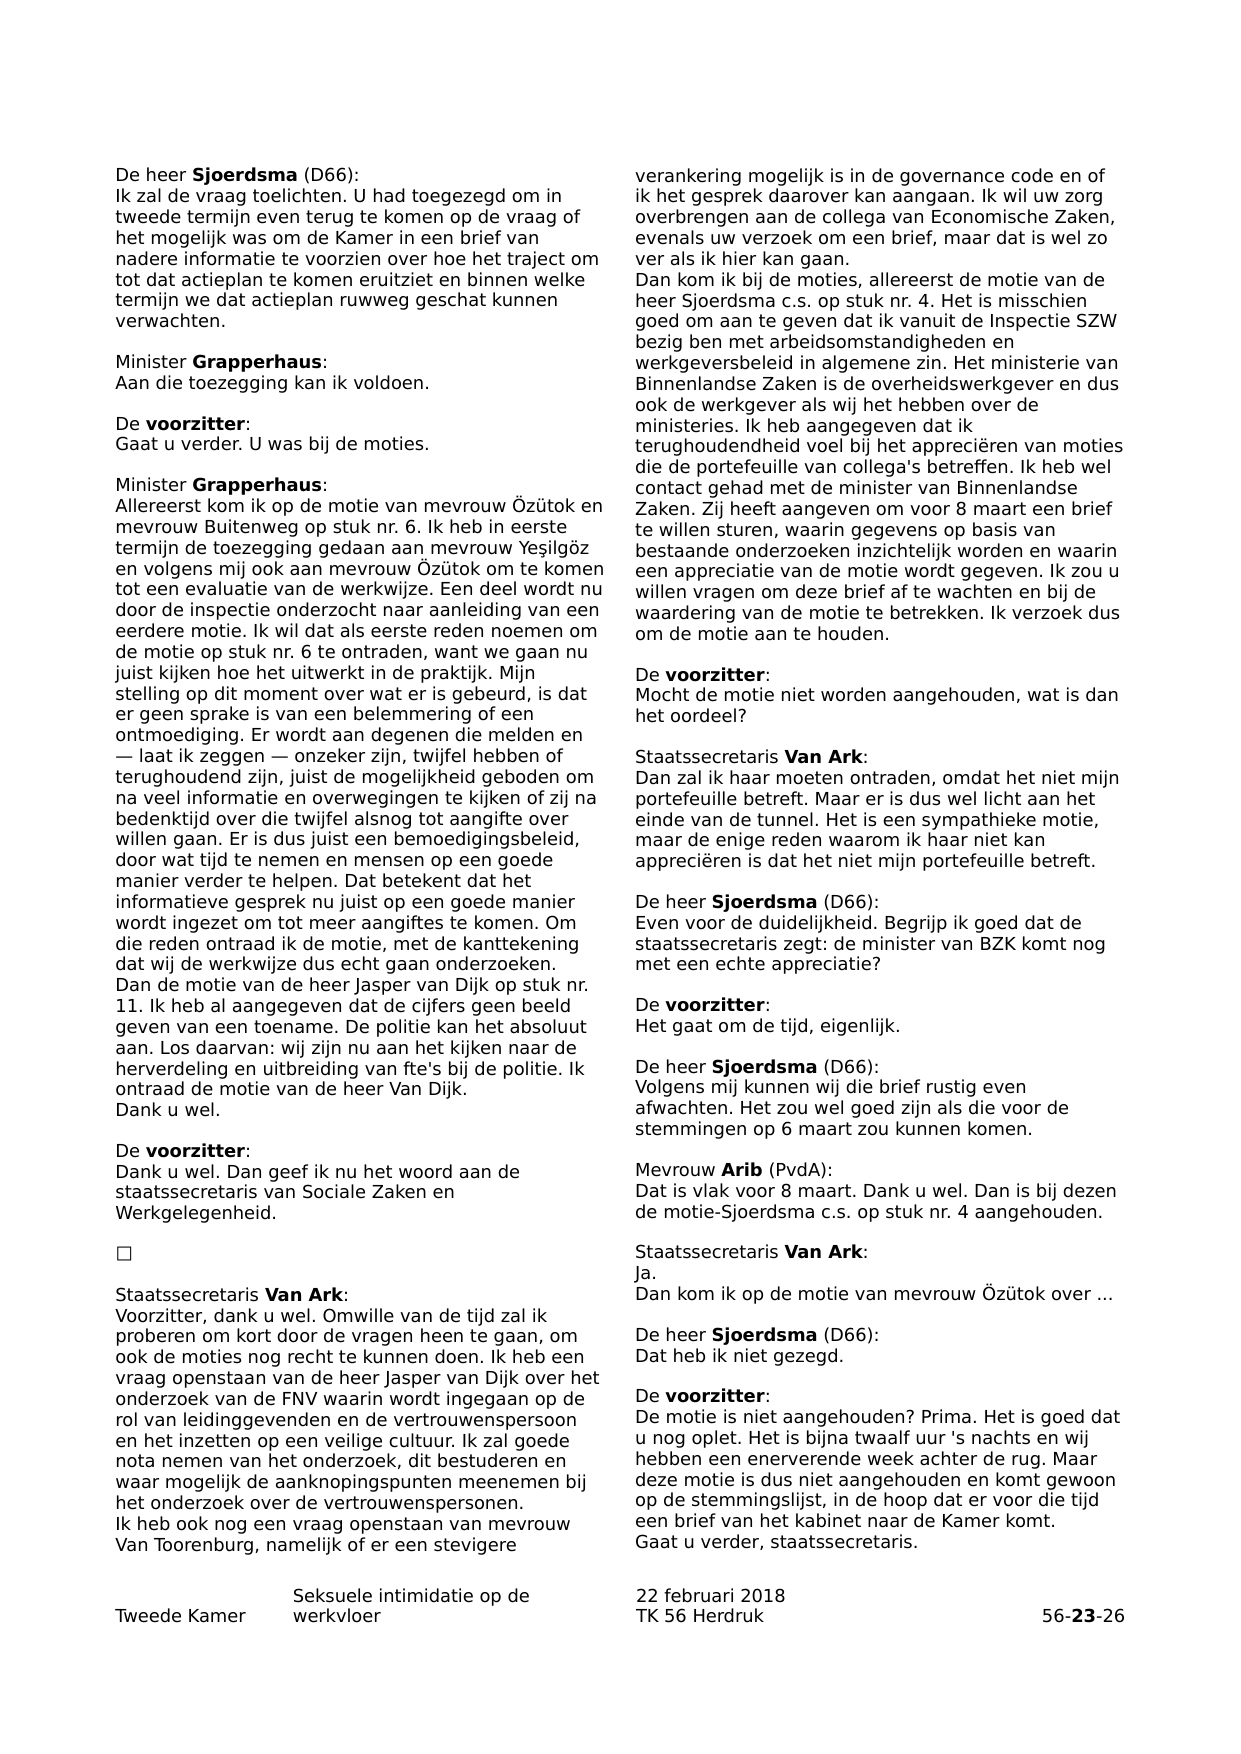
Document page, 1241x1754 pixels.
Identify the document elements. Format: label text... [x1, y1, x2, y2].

text Dank u wel. Dan geef ik nu het woord aan de staatssecretaris van Sociale Zaken en Werkgelegenheid. [115, 1161, 605, 1224]
text Mevrouw Arib (PvdA): [635, 1160, 1125, 1181]
text De heer Sjoerdsma (D66): [635, 892, 1125, 912]
text De heer Sjoerdsma (D66): [635, 1324, 1125, 1345]
text De voorzitter: [635, 664, 1125, 685]
text Ik heb ook nog een vraag openstaan van mevrouw Van Toorenburg, namelijk of er een stevigere [115, 1514, 605, 1555]
text Dan zal ik haar moeten ontraden, omdat het niet mijn portefeuille betreft. Maar er is dus wel licht aan het einde van de tunnel. Het is een sympathieke motie, maar de enige reden waarom ik haar niet kan appreciëren is dat het niet mijn portefeuille betreft. [635, 768, 1125, 872]
text Dat is vlak voor 8 maart. Dank u wel. Dan is bij dezen de motie-Sjoerdsma c.s. op stuk nr. 4 aangehouden. [635, 1181, 1125, 1222]
text De voorzitter: [635, 995, 1125, 1016]
text De voorzitter: [115, 1141, 605, 1161]
text Dank u wel. [115, 1100, 605, 1121]
text Allereerst kom ik op de motie van mevrouw Özütok en mevrouw Buitenweg op stuk nr. 6. Ik heb in eerste termijn de toezegging gedaan aan mevrouw Yeşilgöz en volgens mij ook aan mevrouw Özütok om te komen tot een evaluatie van de werkwijze. Een deel wordt nu door de inspectie onderzocht naar aanleiding van een eerdere motie. Ik wil dat als eerste reden noemen om de motie op stuk nr. 6 te ontraden, want we gaan nu juist kijken hoe het uitwerkt in de praktijk. Mijn stelling op dit moment over wat er is gebeurd, is dat er geen sprake is van een belemmering of een ontmoediging. Er wordt aan degenen die melden en — laat ik zeggen — onzeker zijn, twijfel hebben of terughoudend zijn, juist de mogelijkheid geboden om na veel informatie en overwegingen te kijken of zij na bedenktijd over die twijfel alsnog tot aangifte over willen gaan. Er is dus juist een bemoedigingsbeleid, door wat tijd te nemen en mensen op een goede manier verder te helpen. Dat betekent dat het informatieve gesprek nu juist op een goede manier wordt ingezet om tot meer aangiftes te komen. Om die reden ontraad ik de motie, met de kanttekening dat wij de werkwijze dus echt gaan onderzoeken. [115, 496, 605, 975]
text De heer Sjoerdsma (D66): [115, 165, 605, 186]
text De motie is niet aangehouden? Prima. Het is goed dat u nog oplet. Het is bijna twaalf uur 's nachts en wij hebben een enerverende week achter de rug. Maar deze motie is dus niet aangehouden en komt gewoon op de stemmingslijst, in de hoop dat er voor die tijd een brief van het kabinet naar de Kamer komt. [635, 1407, 1125, 1532]
text Het gaat om de tijd, eigenlijk. [635, 1016, 1125, 1037]
text Minister Grapperhaus: [115, 352, 605, 373]
text Dat heb ik niet gezegd. [635, 1345, 1125, 1366]
text De heer Sjoerdsma (D66): [635, 1057, 1125, 1077]
text Dan kom ik op de motie van mevrouw Özütok over ... [635, 1284, 1125, 1304]
text Dan de motie van de heer Jasper van Dijk op stuk nr. 11. Ik heb al aangegeven dat de cijfers geen beeld geven van een toename. De politie kan het absoluut aan. Los daarvan: wij zijn nu aan het kijken naar de herverdeling en uitbreiding van fte's bij de politie. Ik ontraad de motie van de heer Van Dijk. [115, 975, 605, 1100]
text Staatssecretaris Van Ark: [635, 747, 1125, 768]
text Volgens mij kunnen wij die brief rustig even afwachten. Het zou wel goed zijn als die voor de stemmingen op 6 maart zou kunnen komen. [635, 1077, 1125, 1140]
text Ik zal de vraag toelichten. U had toegezegd om in tweede termijn even terug te komen op de vraag of het mogelijk was om de Kamer in een brief van nadere informatie te voorzien over hoe het traject om tot dat actieplan te komen eruitziet en binnen welke termijn we dat actieplan ruwweg geschat kunnen verwachten. [115, 186, 605, 332]
text Staatssecretaris Van Ark: [115, 1285, 605, 1305]
text Mocht de motie niet worden aangehouden, wat is dan het oordeel? [635, 685, 1125, 727]
text Gaat u verder. U was bij de moties. [115, 434, 605, 455]
text Dan kom ik bij de moties, allereerst de motie van de heer Sjoerdsma c.s. op stuk nr. 4. Het is misschien goed om aan te geven dat ik vanuit de Inspectie SZW bezig ben met arbeidsomstandigheden en werkgeversbeleid in algemene zin. Het ministerie van Binnenlandse Zaken is de overheidswerkgever en dus ook de werkgever als wij het hebben over de ministeries. Ik heb aangegeven dat ik terughoudendheid voel bij het appreciëren van moties die de portefeuille van collega's betreffen. Ik heb wel contact gehad met de minister van Binnenlandse Zaken. Zij heeft aangeven om voor 8 maart een brief te willen sturen, waarin gegevens op basis van bestaande onderzoeken inzichtelijk worden en waarin een appreciatie van de motie wordt gegeven. Ik zou u willen vragen om deze brief af te wachten en bij de waardering van de motie te betrekken. Ik verzoek dus om de motie aan te houden. [635, 269, 1125, 644]
text ⬜ [115, 1244, 605, 1265]
text verankering mogelijk is in de governance code en of ik het gesprek daarover kan aangaan. Ik wil uw zorg overbrengen aan de collega van Economische Zaken, evenals uw verzoek om een brief, maar dat is wel zo ver als ik hier kan gaan. [635, 165, 1125, 269]
text De voorzitter: [115, 413, 605, 434]
text Minister Grapperhaus: [115, 475, 605, 496]
text Aan die toezegging kan ik voldoen. [115, 373, 605, 393]
text De voorzitter: [635, 1386, 1125, 1407]
text Even voor de duidelijkheid. Begrijp ik goed dat de staatssecretaris zegt: de minister van BZK komt nog met een echte appreciatie? [635, 912, 1125, 975]
text Gaat u verder, staatssecretaris. [635, 1532, 1125, 1553]
text Voorzitter, dank u wel. Omwille van de tijd zal ik proberen om kort door de vragen heen te gaan, om ook de moties nog recht te kunnen doen. Ik heb een vraag openstaan van de heer Jasper van Dijk over het onderzoek van de FNV waarin wordt ingegaan op de rol van leidinggevenden en de vertrouwenspersoon en het inzetten op een veilige cultuur. Ik zal goede nota nemen van het onderzoek, dit bestuderen en waar mogelijk de aanknopingspunten meenemen bij het onderzoek over de vertrouwenspersonen. [115, 1305, 605, 1514]
text Ja. [635, 1263, 1125, 1284]
text Staatssecretaris Van Ark: [635, 1242, 1125, 1263]
